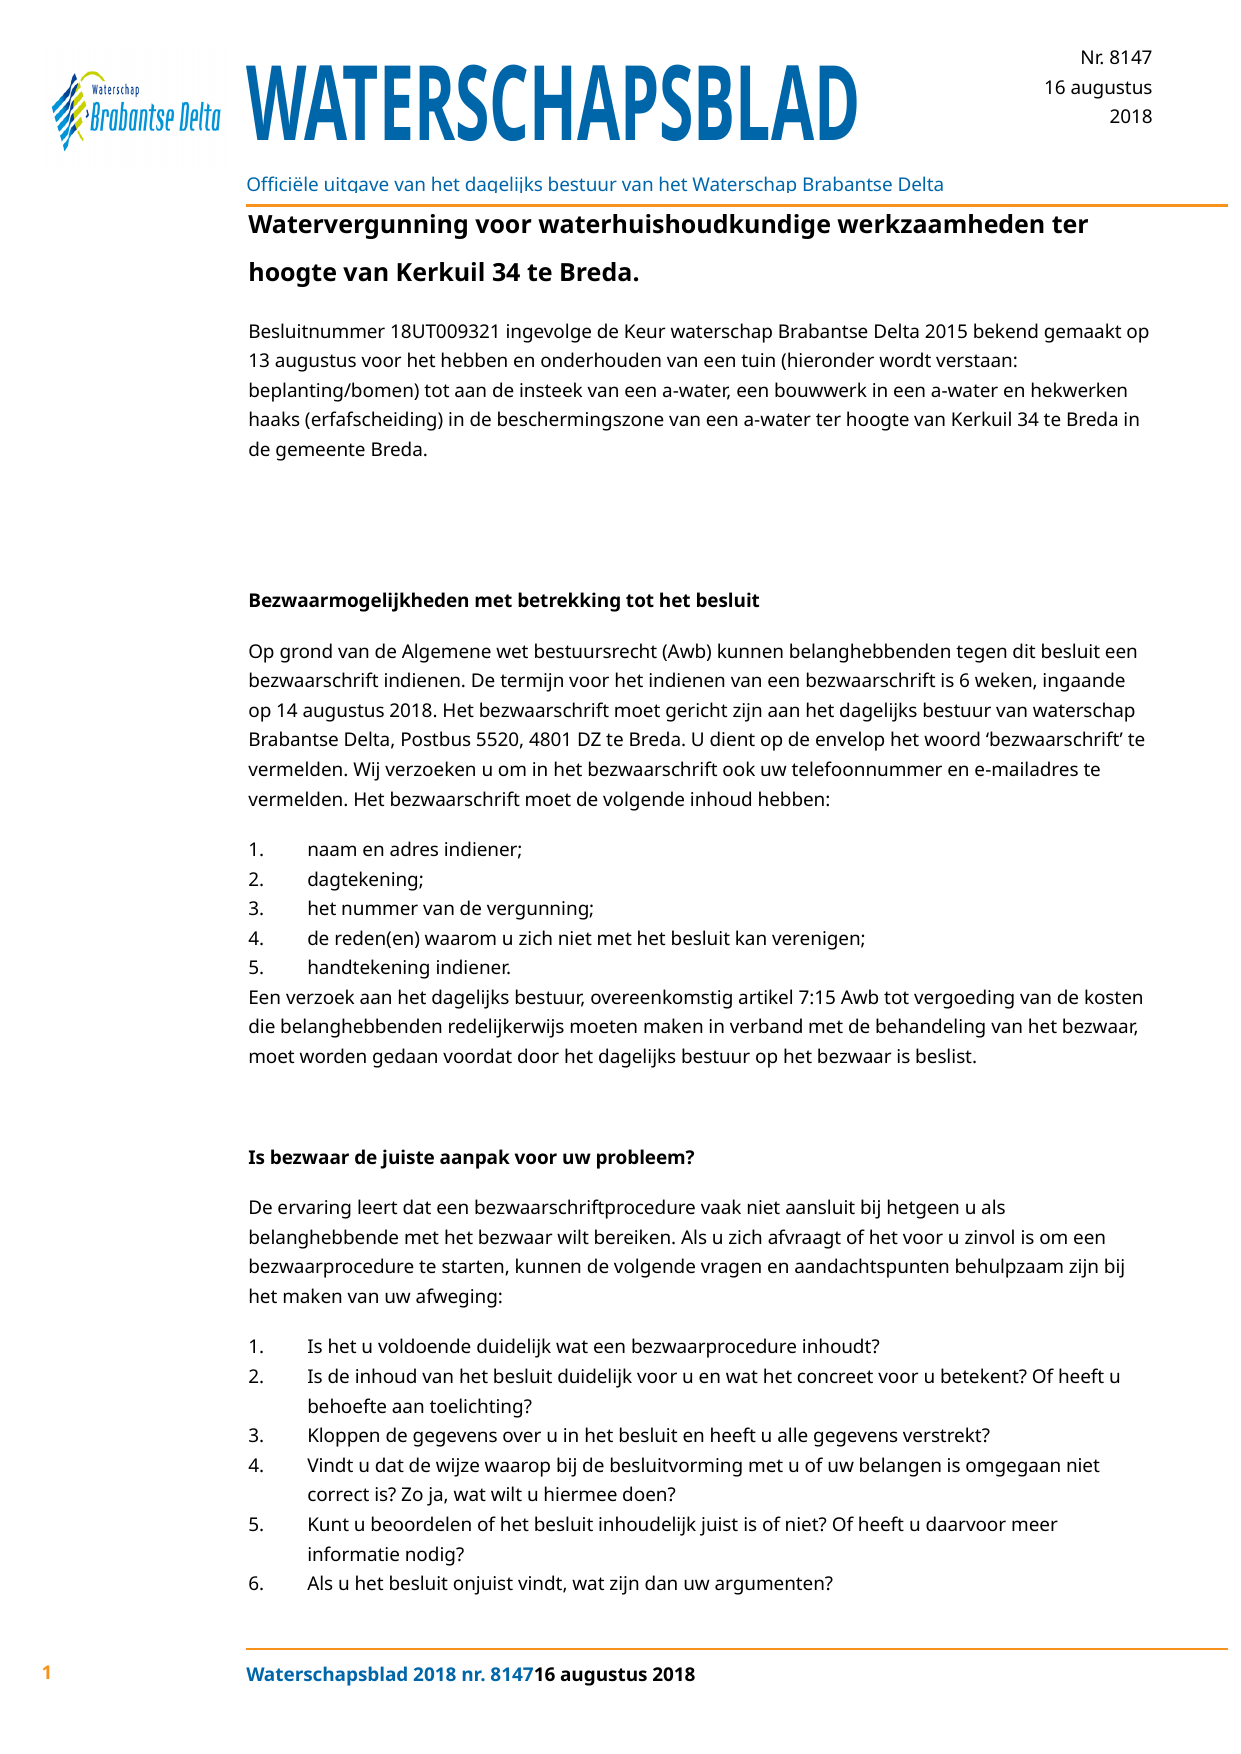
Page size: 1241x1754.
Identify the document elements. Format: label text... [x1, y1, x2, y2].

list naam en adres indiener; [248, 836, 1152, 862]
list de reden(en) waarom u zich niet met het besluit kan verenigen; [248, 925, 1152, 951]
list Is het u voldoende duidelijk wat een bezwaarprocedure inhoudt? [248, 1334, 1152, 1359]
text De ervaring leert dat een bezwaarschriftprocedure vaak niet aansluit bij hetgeen u als belanghebbende met het bezwaar wilt bereiken. Als u zich afvraagt of het voor u zinvol is om een bezwaarprocedure te starten, kunnen de volgende vragen en aandachtspunten behulpzaam zijn bij het maken van uw afweging: [248, 1194, 1152, 1309]
list het nummer van de vergunning; [248, 895, 1152, 921]
list handtekening indiener. [248, 954, 1152, 980]
text Watervergunning voor waterhuishoudkundige werkzaamheden ter hoogte van Kerkuil 34 te Breda. [248, 207, 1152, 288]
list Als u het besluit onjuist vindt, wat zijn dan uw argumenten? [248, 1570, 1152, 1596]
list dagtekening; [248, 866, 1152, 892]
list Kloppen de gegevens over u in het besluit en heeft u alle gegevens verstrekt? [248, 1422, 1152, 1448]
text Op grond van de Algemene wet bestuursrecht (Awb) kunnen belanghebbenden tegen dit besluit een bezwaarschrift indienen. De termijn voor het indienen van een bezwaarschrift is 6 weken, ingaande op 14 augustus 2018. Het bezwaarschrift moet gericht zijn aan het dagelijks bestuur van waterschap Brabantse Delta, Postbus 5520, 4801 DZ te Breda. U dient op de envelop het woord ‘bezwaarschrift’ te vermelden. Wij verzoeken u om in het bezwaarschrift ook uw telefoonnummer en e‑mailadres te vermelden. Het bezwaarschrift moet de volgende inhoud hebben: [248, 638, 1152, 812]
picture [41, 47, 231, 172]
list Kunt u beoordelen of het besluit inhoudelijk juist is of niet? Of heeft u daarvoor meer informatie nodig? [248, 1511, 1152, 1567]
text Is bezwaar de juiste aanpak voor uw probleem? [248, 1144, 1152, 1170]
list Is de inhoud van het besluit duidelijk voor u en wat het concreet voor u betekent? Of heeft u behoefte aan toelichting? [248, 1363, 1152, 1419]
text Bezwaarmogelijkheden met betrekking tot het besluit [248, 587, 1152, 613]
list Vindt u dat de wijze waarop bij de besluitvorming met u of uw belangen is omgegaan niet correct is? Zo ja, wat wilt u hiermee doen? [248, 1452, 1152, 1507]
text Besluitnummer 18UT009321 ingevolge de Keur waterschap Brabantse Delta 2015 bekend gemaakt op 13 augustus voor het hebben en onderhouden van een tuin (hieronder wordt verstaan: beplanting/bomen) tot aan de insteek van een a-water, een bouwwerk in een a-water en hekwerken haaks (erfafscheiding) in de beschermingszone van een a-water ter hoogte van Kerkuil 34 te Breda in de gemeente Breda. [248, 318, 1152, 462]
text Een verzoek aan het dagelijks bestuur, overeenkomstig artikel 7:15 Awb tot vergoeding van de kosten die belanghebbenden redelijkerwijs moeten maken in verband met de behandeling van het bezwaar, moet worden gedaan voordat door het dagelijks bestuur op het bezwaar is beslist. [248, 984, 1152, 1069]
